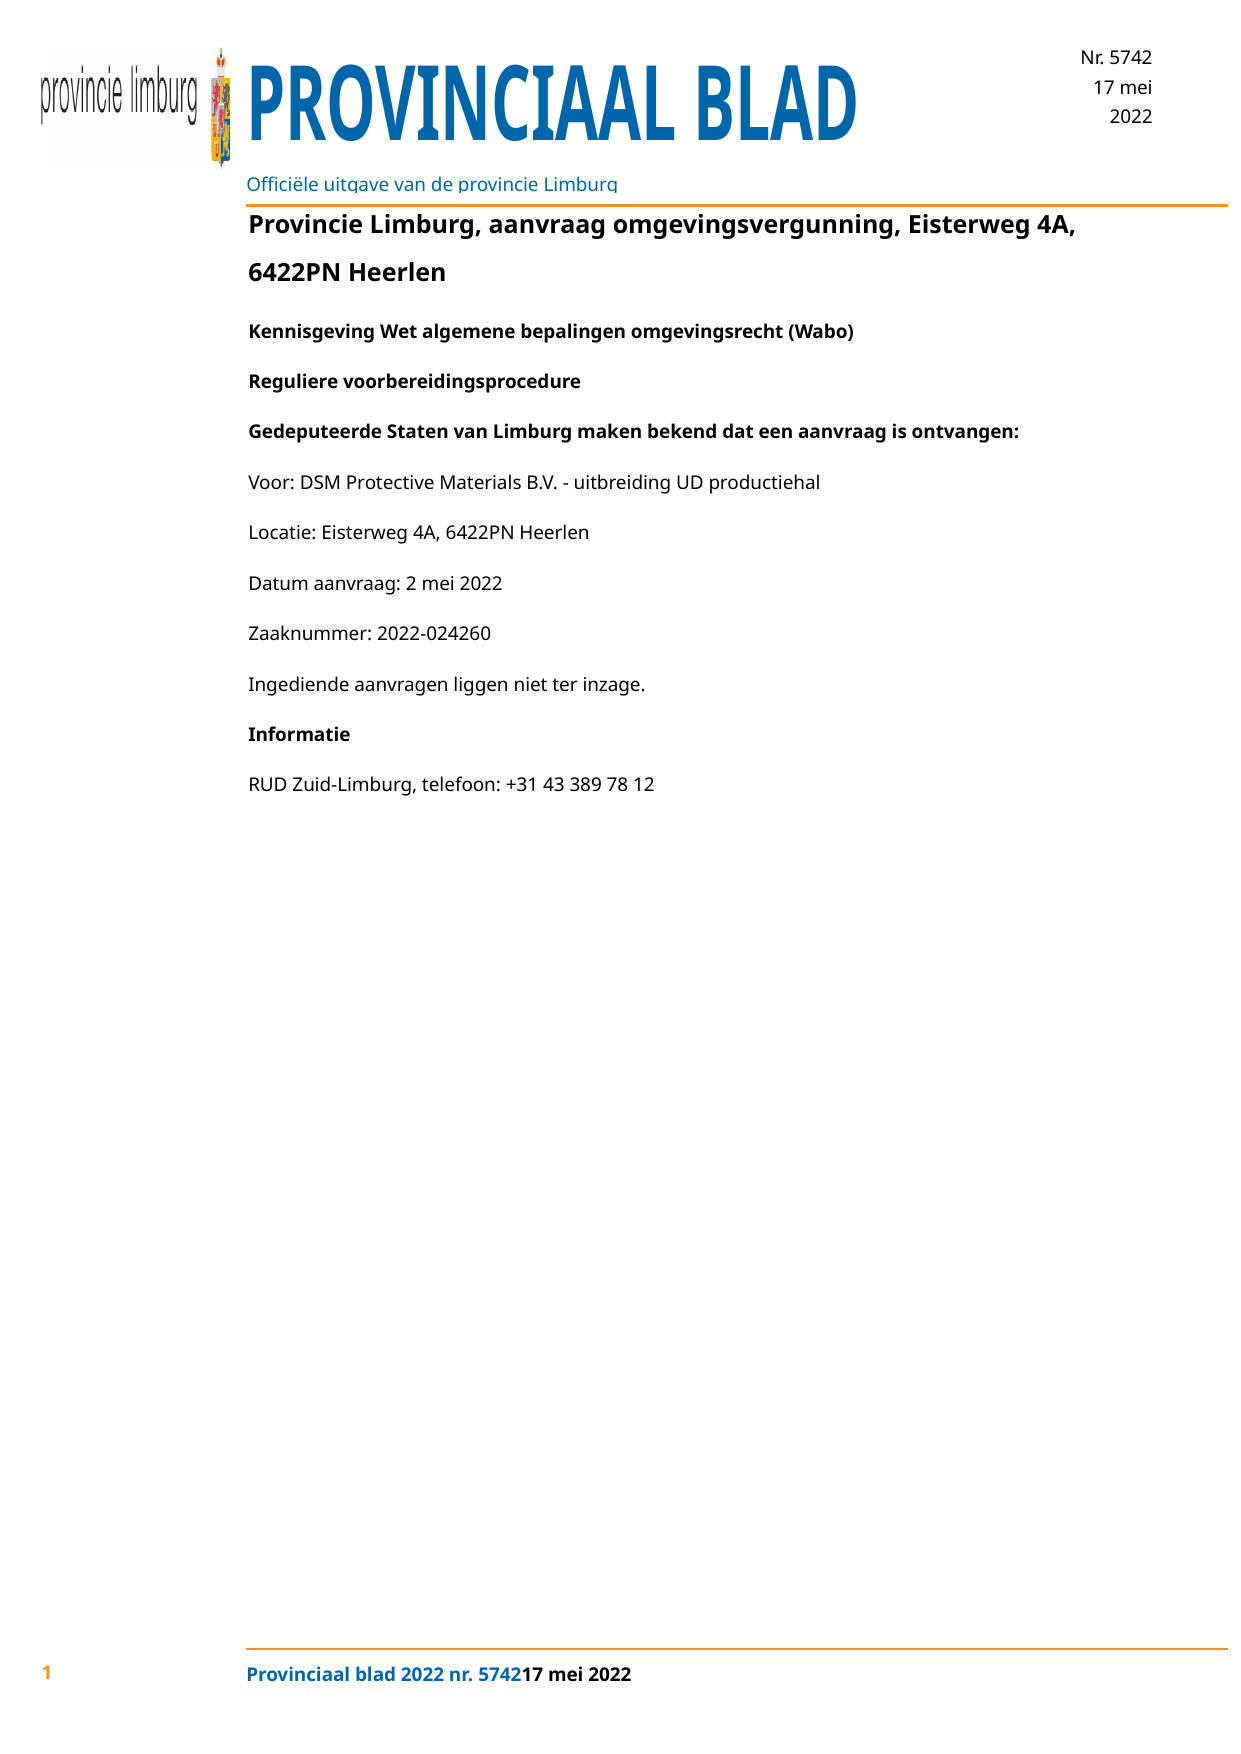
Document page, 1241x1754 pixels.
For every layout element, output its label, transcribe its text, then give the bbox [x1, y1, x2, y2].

text Kennisgeving Wet algemene bepalingen omgevingsrecht (Wabo) [248, 318, 1152, 344]
text Voor: DSM Protective Materials B.V. - uitbreiding UD productiehal [248, 469, 1152, 495]
picture [41, 47, 231, 172]
text Reguliere voorbereidingsprocedure [248, 368, 1152, 394]
text Ingediende aanvragen liggen niet ter inzage. [248, 671, 1152, 697]
text Informatie [248, 721, 1152, 747]
text Locatie: Eisterweg 4A, 6422PN Heerlen [248, 519, 1152, 545]
text Zaaknummer: 2022-024260 [248, 620, 1152, 646]
text Gedeputeerde Staten van Limburg maken bekend dat een aanvraag is ontvangen: [248, 419, 1152, 444]
text RUD Zuid-Limburg, telefoon: +31 43 389 78 12 [248, 772, 1152, 797]
text Datum aanvraag: 2 mei 2022 [248, 570, 1152, 596]
text Provincie Limburg, aanvraag omgevingsvergunning, Eisterweg 4A, 6422PN Heerlen [248, 207, 1152, 288]
